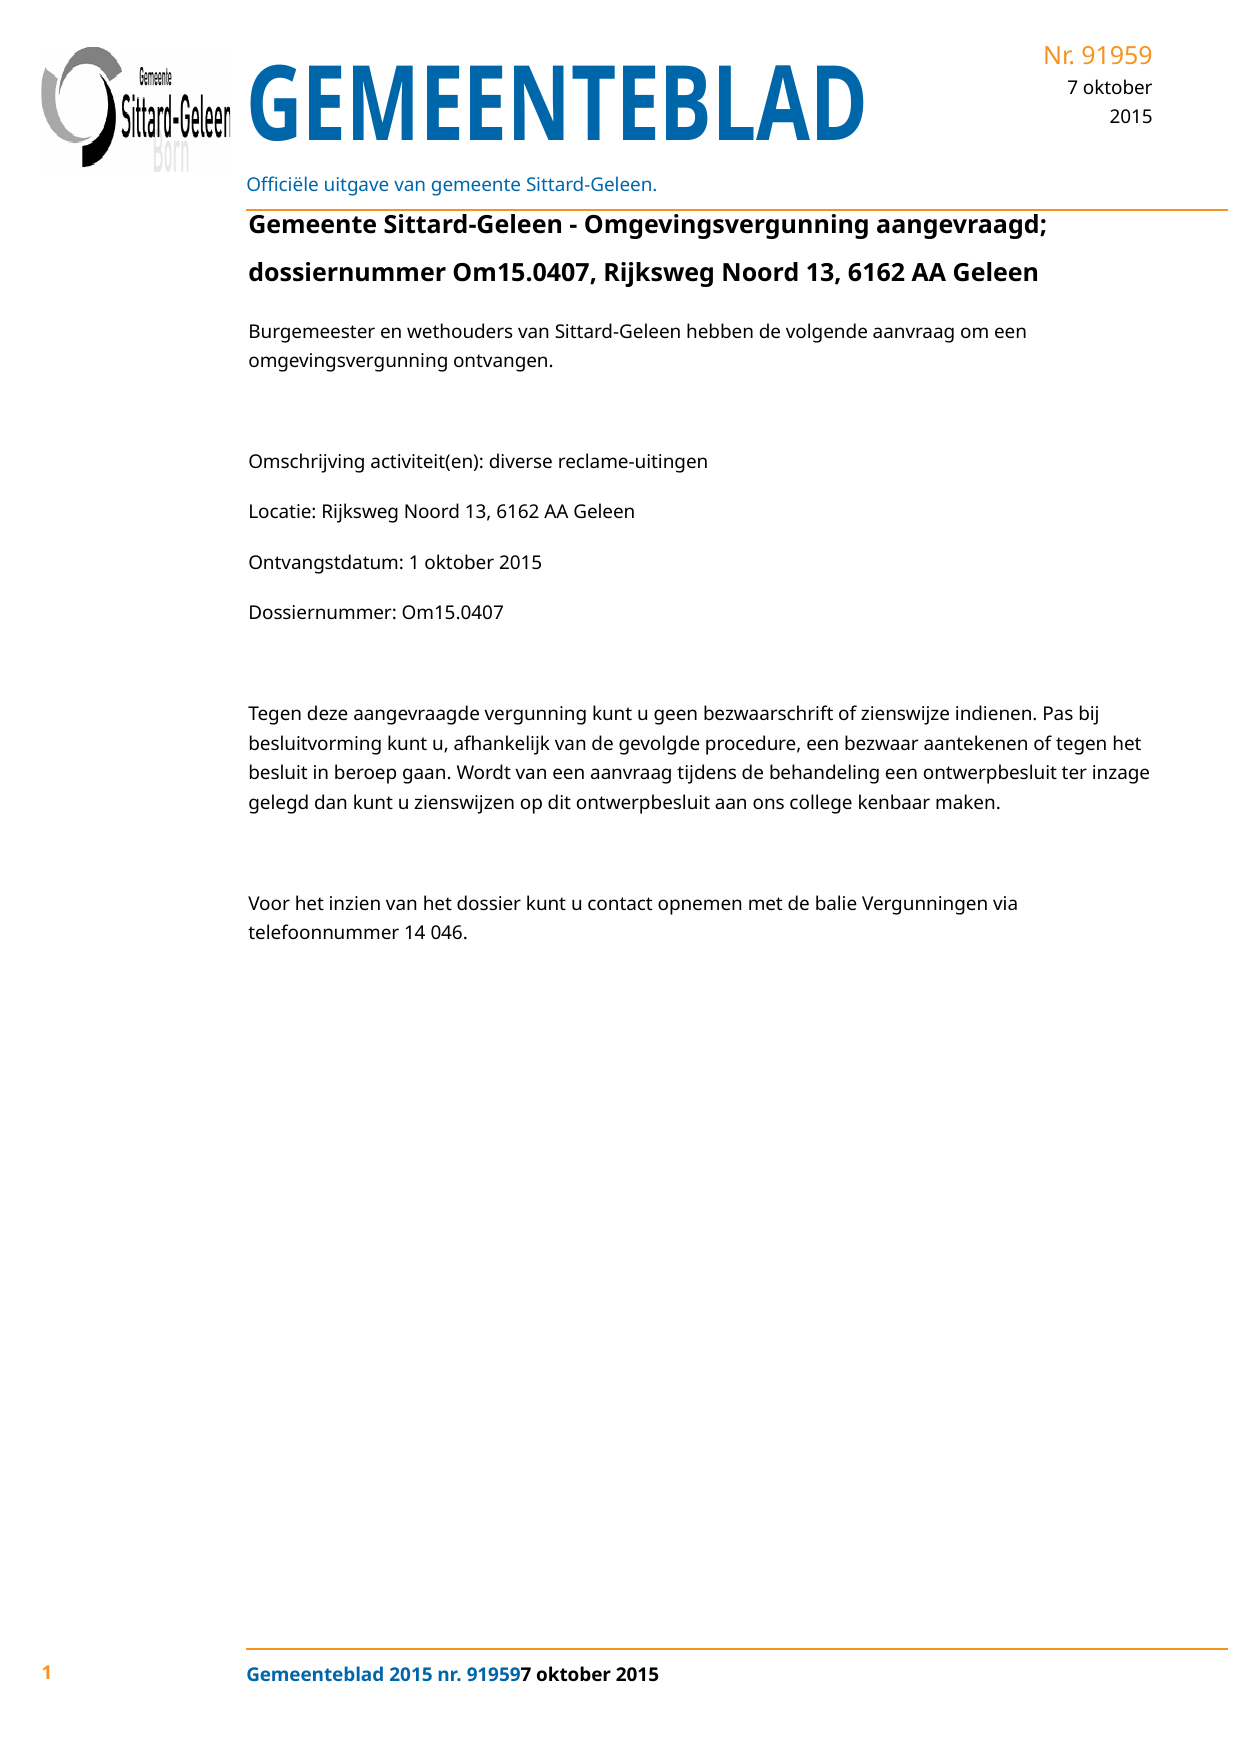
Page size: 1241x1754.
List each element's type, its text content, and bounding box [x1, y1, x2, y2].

text Dossiernummer: Om15.0407 [248, 599, 1152, 625]
text Omschrijving activiteit(en): diverse reclame-uitingen [248, 448, 1152, 474]
text Locatie: Rijksweg Noord 13, 6162 AA Geleen [248, 499, 1152, 524]
text Ontvangstdatum: 1 oktober 2015 [248, 549, 1152, 575]
text Tegen deze aangevraagde vergunning kunt u geen bezwaarschrift of zienswijze indienen. Pas bij besluitvorming kunt u, afhankelijk van de gevolgde procedure, een bezwaar aantekenen of tegen het besluit in beroep gaan. Wordt van een aanvraag tijdens de behandeling een ontwerpbesluit ter inzage gelegd dan kunt u zienswijzen op dit ontwerpbesluit aan ons college kenbaar maken. [248, 700, 1152, 815]
text Gemeente Sittard-Geleen - Omgevingsvergunning aangevraagd; dossiernummer Om15.0407, Rijksweg Noord 13, 6162 AA Geleen [248, 211, 1152, 288]
text Voor het inzien van het dossier kunt u contact opnemen met de balie Vergunningen via telefoonnummer 14 046. [248, 890, 1152, 945]
text Burgemeester en wethouders van Sittard-Geleen hebben de volgende aanvraag om een omgevingsvergunning ontvangen. [248, 318, 1152, 373]
picture [41, 47, 231, 172]
